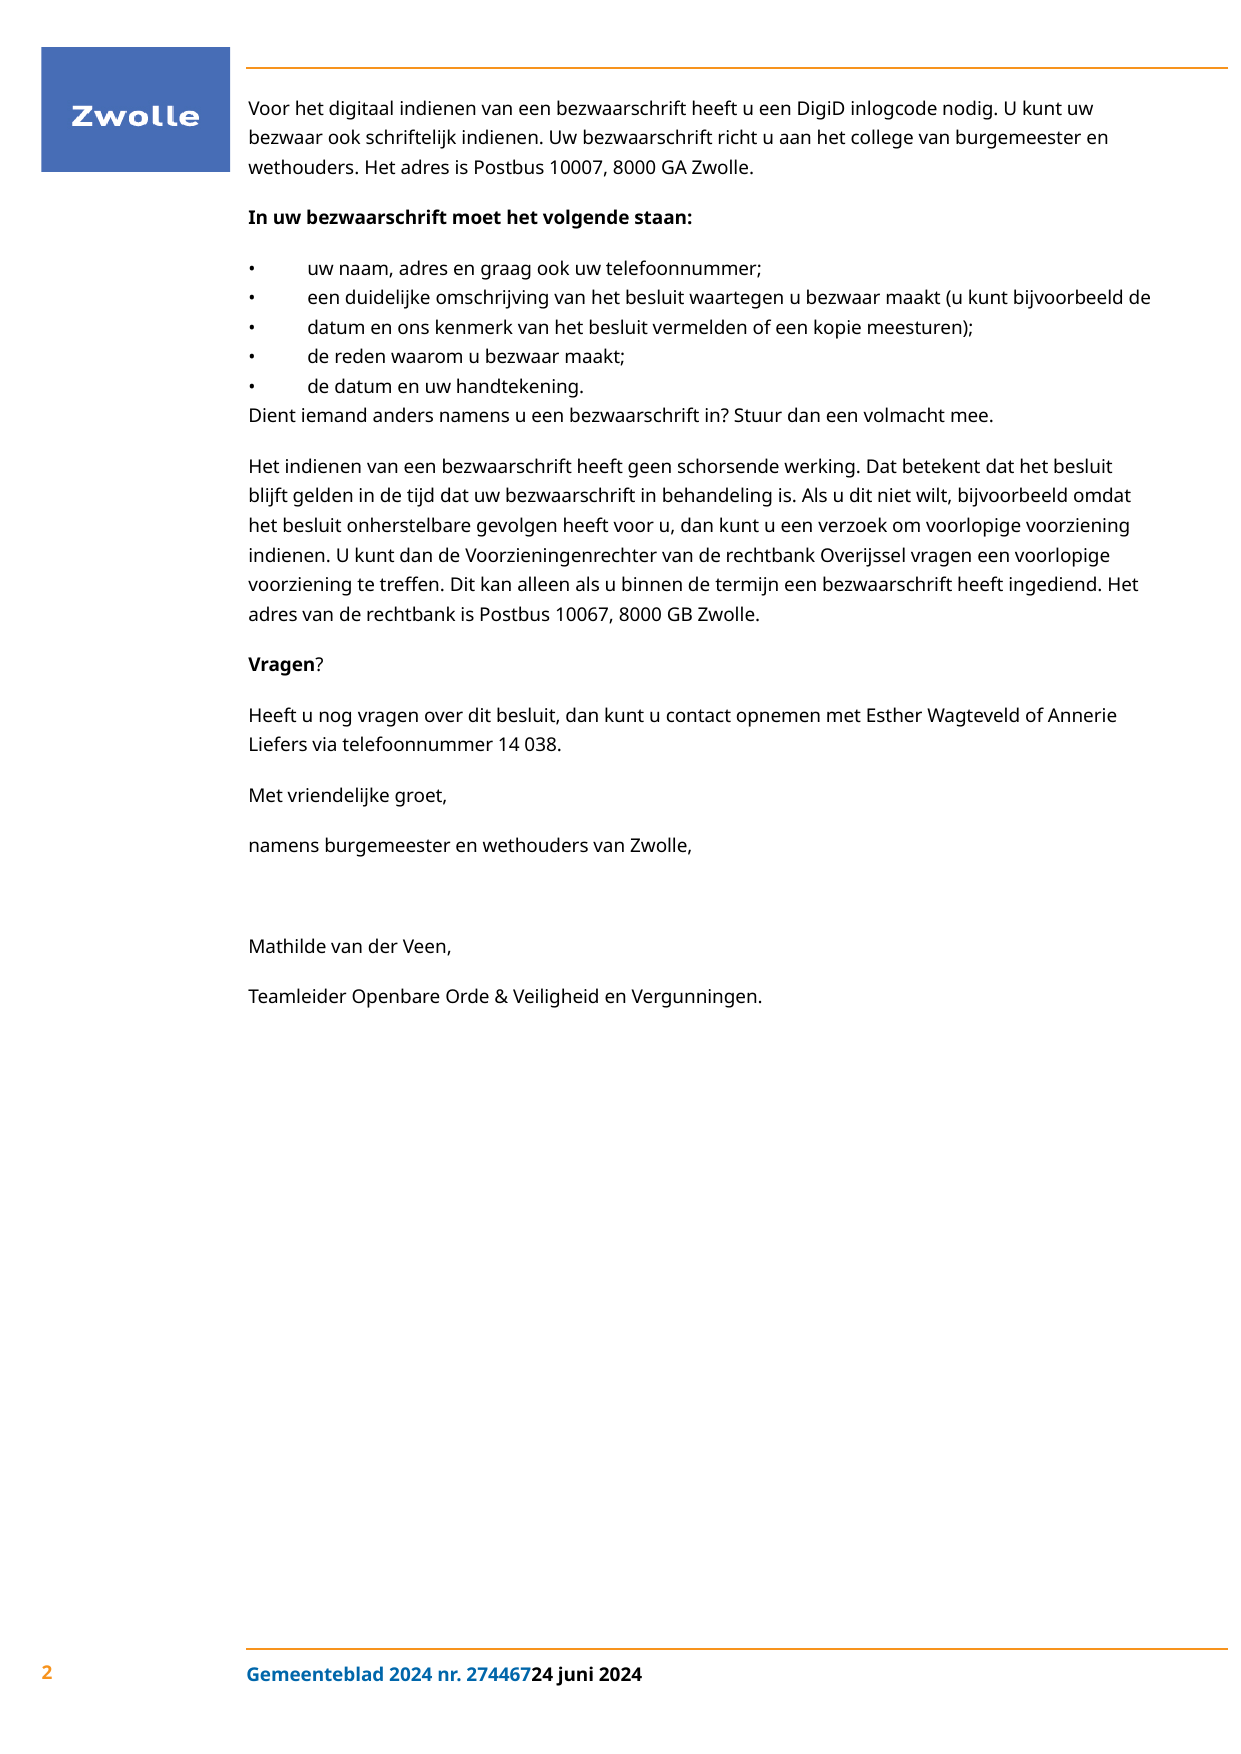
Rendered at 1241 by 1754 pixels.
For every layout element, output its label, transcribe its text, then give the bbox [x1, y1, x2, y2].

list de reden waarom u bezwaar maakt; [248, 343, 1152, 369]
text Heeft u nog vragen over dit besluit, dan kunt u contact opnemen met Esther Wagteveld of Annerie Liefers via telefoonnummer 14 038. [248, 702, 1152, 757]
text Dient iemand anders namens u een bezwaarschrift in? Stuur dan een volmacht mee. [248, 403, 1152, 428]
text In uw bezwaarschrift moet het volgende staan: [248, 204, 1152, 230]
list datum en ons kenmerk van het besluit vermelden of een kopie meesturen); [248, 314, 1152, 340]
list uw naam, adres en graag ook uw telefoonnummer; [248, 255, 1152, 281]
list een duidelijke omschrijving van het besluit waartegen u bezwaar maakt (u kunt bijvoorbeeld de [248, 284, 1152, 310]
text Het indienen van een bezwaarschrift heeft geen schorsende werking. Dat betekent dat het besluit blijft gelden in de tijd dat uw bezwaarschrift in behandeling is. Als u dit niet wilt, bijvoorbeeld omdat het besluit onherstelbare gevolgen heeft voor u, dan kunt u een verzoek om voorlopige voorziening indienen. U kunt dan de Voorzieningenrechter van de rechtbank Overijssel vragen een voorlopige voorziening te treffen. Dit kan alleen als u binnen de termijn een bezwaarschrift heeft ingediend. Het adres van de rechtbank is Postbus 10067, 8000 GB Zwolle. [248, 453, 1152, 627]
list de datum en uw handtekening. [248, 373, 1152, 399]
picture [41, 47, 231, 172]
text namens burgemeester en wethouders van Zwolle, [248, 832, 1152, 858]
text Met vriendelijke groet, [248, 782, 1152, 808]
text Teamleider Openbare Orde & Veiligheid en Vergunningen. [248, 983, 1152, 1009]
text Vragen? [248, 651, 1152, 677]
text Mathilde van der Veen, [248, 933, 1152, 959]
text Voor het digitaal indienen van een bezwaarschrift heeft u een DigiD inlogcode nodig. U kunt uw bezwaar ook schriftelijk indienen. Uw bezwaarschrift richt u aan het college van burgemeester en wethouders. Het adres is Postbus 10007, 8000 GA Zwolle. [248, 95, 1152, 180]
